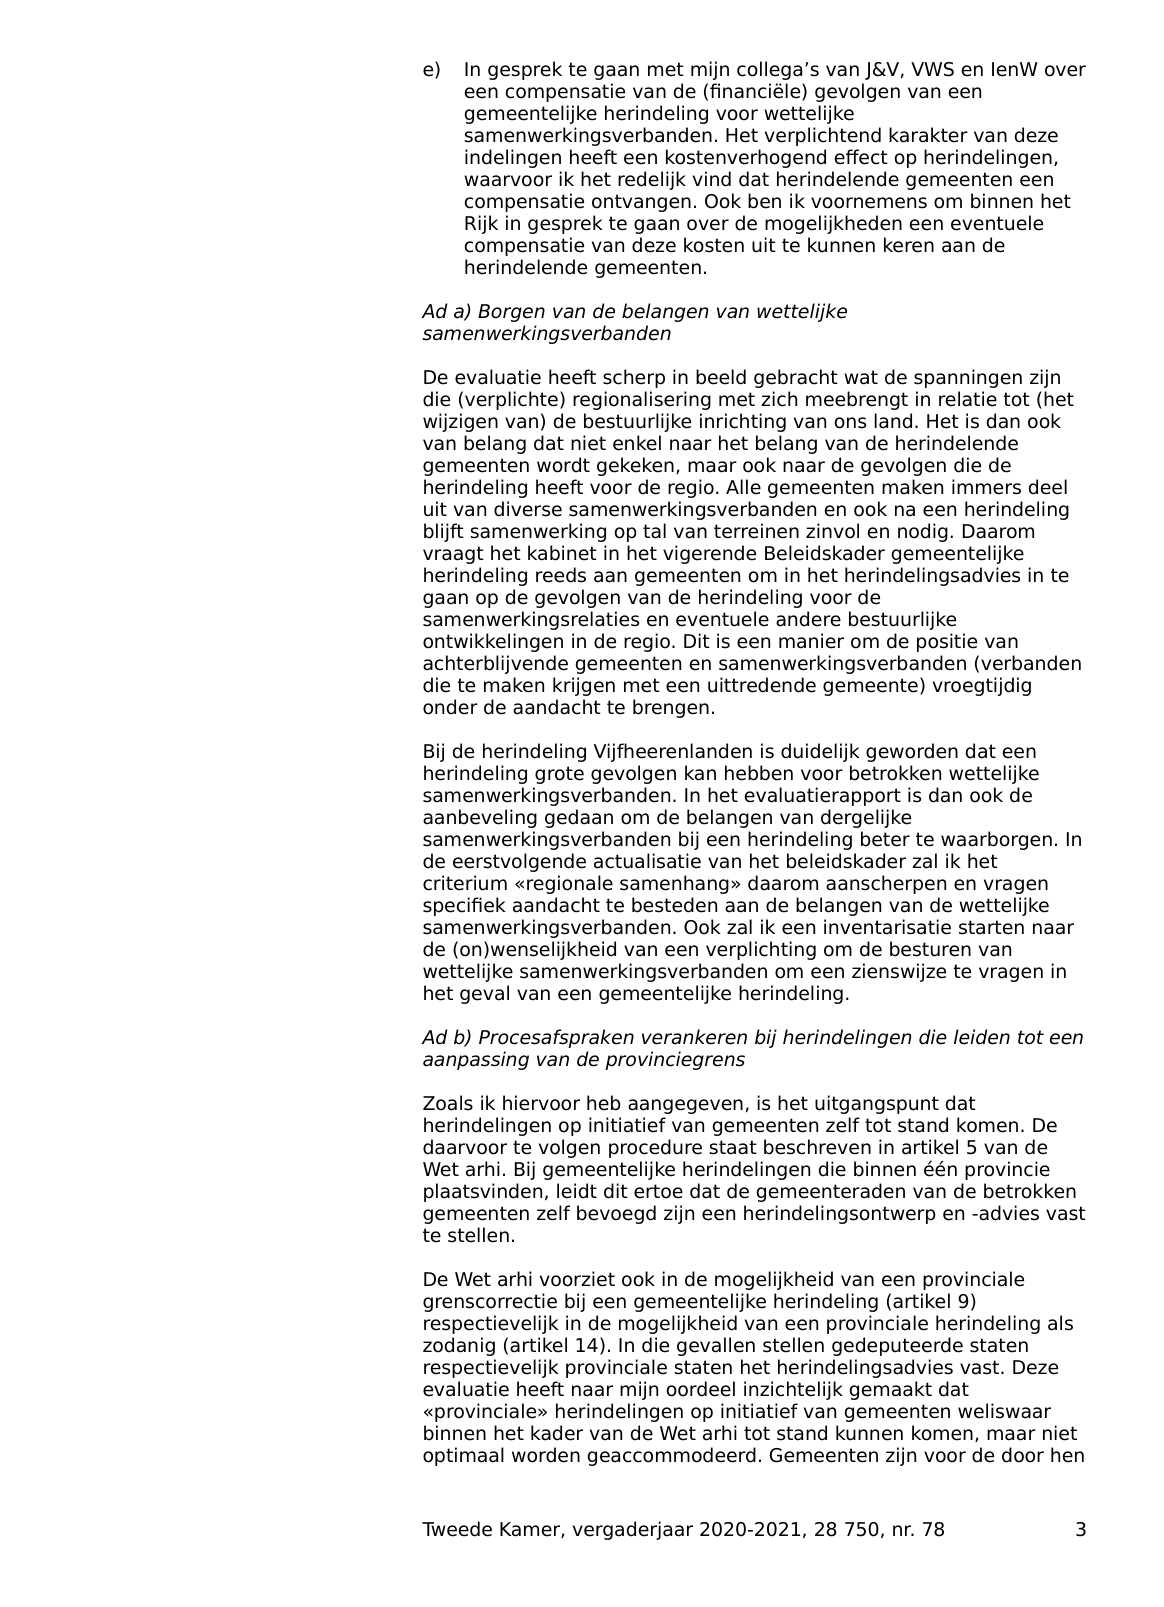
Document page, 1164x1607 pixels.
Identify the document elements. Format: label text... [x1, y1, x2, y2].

text De evaluatie heeft scherp in beeld gebracht wat de spanningen zijn die (verplichte) regionalisering met zich meebrengt in relatie tot (het wijzigen van) de bestuurlijke inrichting van ons land. Het is dan ook van belang dat niet enkel naar het belang van de herindelende gemeenten wordt gekeken, maar ook naar de gevolgen die de herindeling heeft voor de regio. Alle gemeenten maken immers deel uit van diverse samenwerkingsverbanden en ook na een herindeling blijft samenwerking op tal van terreinen zinvol en nodig. Daarom vraagt het kabinet in het vigerende Beleidskader gemeentelijke herindeling reeds aan gemeenten om in het herindelingsadvies in te gaan op de gevolgen van de herindeling voor de samenwerkingsrelaties en eventuele andere bestuurlijke ontwikkelingen in de regio. Dit is een manier om de positie van achterblijvende gemeenten en samenwerkingsverbanden (verbanden die te maken krijgen met een uittredende gemeente) vroegtijdig onder de aandacht te brengen. [422, 367, 1087, 719]
subtitle Ad a) Borgen van de belangen van wettelijke samenwerkingsverbanden [422, 301, 1087, 345]
text Bij de herindeling Vijfheerenlanden is duidelijk geworden dat een herindeling grote gevolgen kan hebben voor betrokken wettelijke samenwerkingsverbanden. In het evaluatierapport is dan ook de aanbeveling gedaan om de belangen van dergelijke samenwerkingsverbanden bij een herindeling beter te waarborgen. In de eerstvolgende actualisatie van het beleidskader zal ik het criterium «regionale samenhang» daarom aanscherpen en vragen specifiek aandacht te besteden aan de belangen van de wettelijke samenwerkingsverbanden. Ook zal ik een inventarisatie starten naar de (on)wenselijkheid van een verplichting om de besturen van wettelijke samenwerkingsverbanden om een zienswijze te vragen in het geval van een gemeentelijke herindeling. [422, 741, 1087, 1005]
subtitle Ad b) Procesafspraken verankeren bij herindelingen die leiden tot een aanpassing van de provinciegrens [422, 1027, 1087, 1071]
text e) In gesprek te gaan met mijn collega’s van J&V, VWS en IenW over een compensatie van de (financiële) gevolgen van een gemeentelijke herindeling voor wettelijke samenwerkingsverbanden. Het verplichtend karakter van deze indelingen heeft een kostenverhogend effect op herindelingen, waarvoor ik het redelijk vind dat herindelende gemeenten een compensatie ontvangen. Ook ben ik voornemens om binnen het Rijk in gesprek te gaan over de mogelijkheden een eventuele compensatie van deze kosten uit te kunnen keren aan de herindelende gemeenten. [422, 59, 1087, 279]
text Zoals ik hiervoor heb aangegeven, is het uitgangspunt dat herindelingen op initiatief van gemeenten zelf tot stand komen. De daarvoor te volgen procedure staat beschreven in artikel 5 van de Wet arhi. Bij gemeentelijke herindelingen die binnen één provincie plaatsvinden, leidt dit ertoe dat de gemeenteraden van de betrokken gemeenten zelf bevoegd zijn een herindelingsontwerp en -advies vast te stellen. [422, 1093, 1087, 1247]
text De Wet arhi voorziet ook in de mogelijkheid van een provinciale grenscorrectie bij een gemeentelijke herindeling (artikel 9) respectievelijk in de mogelijkheid van een provinciale herindeling als zodanig (artikel 14). In die gevallen stellen gedeputeerde staten respectievelijk provinciale staten het herindelingsadvies vast. Deze evaluatie heeft naar mijn oordeel inzichtelijk gemaakt dat «provinciale» herindelingen op initiatief van gemeenten weliswaar binnen het kader van de Wet arhi tot stand kunnen komen, maar niet optimaal worden geaccommodeerd. Gemeenten zijn voor de door hen [422, 1269, 1087, 1467]
